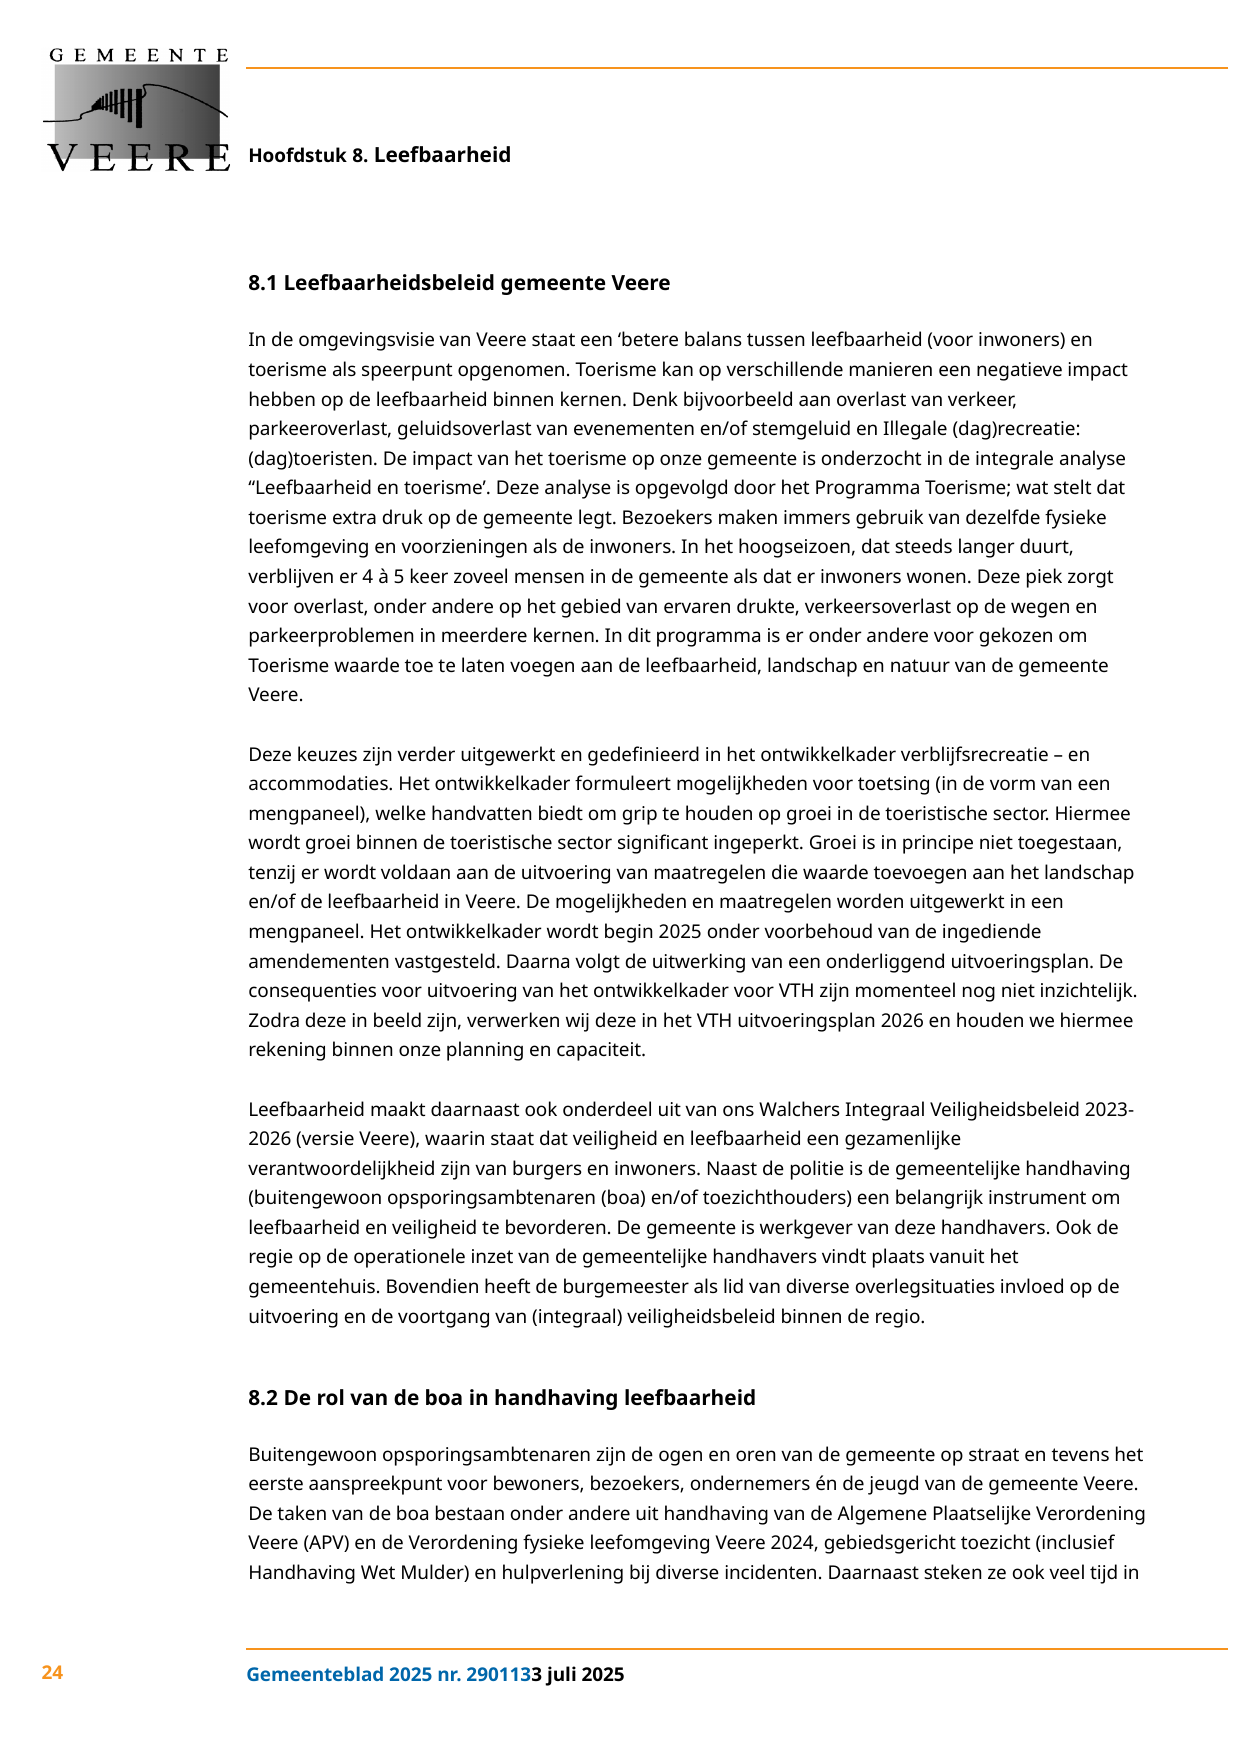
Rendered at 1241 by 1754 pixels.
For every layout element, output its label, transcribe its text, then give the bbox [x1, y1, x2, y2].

picture [41, 47, 231, 172]
text Hoofdstuk 8. Leefbaarheid [248, 140, 1152, 169]
text Leefbaarheid maakt daarnaast ook onderdeel uit van ons Walchers Integraal Veiligheidsbeleid 2023-2026 (versie Veere), waarin staat dat veiligheid en leefbaarheid een gezamenlijke verantwoordelijkheid zijn van burgers en inwoners. Naast de politie is de gemeentelijke handhaving (buitengewoon opsporingsambtenaren (boa) en/of toezichthouders) een belangrijk instrument om leefbaarheid en veiligheid te bevorderen. De gemeente is werkgever van deze handhavers. Ook de regie op de operationele inzet van de gemeentelijke handhavers vindt plaats vanuit het gemeentehuis. Bovendien heeft de burgemeester als lid van diverse overlegsituaties invloed op de uitvoering en de voortgang van (integraal) veiligheidsbeleid binnen de regio. [248, 1096, 1152, 1328]
text 8.2 De rol van de boa in handhaving leefbaarheid [248, 1383, 1152, 1411]
text 8.1 Leefbaarheidsbeleid gemeente Veere [248, 268, 1152, 297]
text Buitengewoon opsporingsambtenaren zijn de ogen en oren van de gemeente op straat en tevens het eerste aanspreekpunt voor bewoners, bezoekers, ondernemers én de jeugd van de gemeente Veere. De taken van de boa bestaan onder andere uit handhaving van de Algemene Plaatselijke Verordening Veere (APV) en de Verordening fysieke leefomgeving Veere 2024, gebiedsgericht toezicht (inclusief Handhaving Wet Mulder) en hulpverlening bij diverse incidenten. Daarnaast steken ze ook veel tijd in [248, 1441, 1152, 1585]
text In de omgevingsvisie van Veere staat een ‘betere balans tussen leefbaarheid (voor inwoners) en toerisme als speerpunt opgenomen. Toerisme kan op verschillende manieren een negatieve impact hebben op de leefbaarheid binnen kernen. Denk bijvoorbeeld aan overlast van verkeer, parkeeroverlast, geluidsoverlast van evenementen en/of stemgeluid en Illegale (dag)recreatie: (dag)toeristen. De impact van het toerisme op onze gemeente is onderzocht in de integrale analyse “Leefbaarheid en toerisme’. Deze analyse is opgevolgd door het Programma Toerisme; wat stelt dat toerisme extra druk op de gemeente legt. Bezoekers maken immers gebruik van dezelfde fysieke leefomgeving en voorzieningen als de inwoners. In het hoogseizoen, dat steeds langer duurt, verblijven er 4 à 5 keer zoveel mensen in de gemeente als dat er inwoners wonen. Deze piek zorgt voor overlast, onder andere op het gebied van ervaren drukte, verkeersoverlast op de wegen en parkeerproblemen in meerdere kernen. In dit programma is er onder andere voor gekozen om Toerisme waarde toe te laten voegen aan de leefbaarheid, landschap en natuur van de gemeente Veere. [248, 327, 1152, 707]
text Deze keuzes zijn verder uitgewerkt en gedefinieerd in het ontwikkelkader verblijfsrecreatie – en accommodaties. Het ontwikkelkader formuleert mogelijkheden voor toetsing (in de vorm van een mengpaneel), welke handvatten biedt om grip te houden op groei in de toeristische sector. Hiermee wordt groei binnen de toeristische sector significant ingeperkt. Groei is in principe niet toegestaan, tenzij er wordt voldaan aan de uitvoering van maatregelen die waarde toevoegen aan het landschap en/of de leefbaarheid in Veere. De mogelijkheden en maatregelen worden uitgewerkt in een mengpaneel. Het ontwikkelkader wordt begin 2025 onder voorbehoud van de ingediende amendementen vastgesteld. Daarna volgt de uitwerking van een onderliggend uitvoeringsplan. De consequenties voor uitvoering van het ontwikkelkader voor VTH zijn momenteel nog niet inzichtelijk. Zodra deze in beeld zijn, verwerken wij deze in het VTH uitvoeringsplan 2026 en houden we hiermee rekening binnen onze planning en capaciteit. [248, 741, 1152, 1062]
